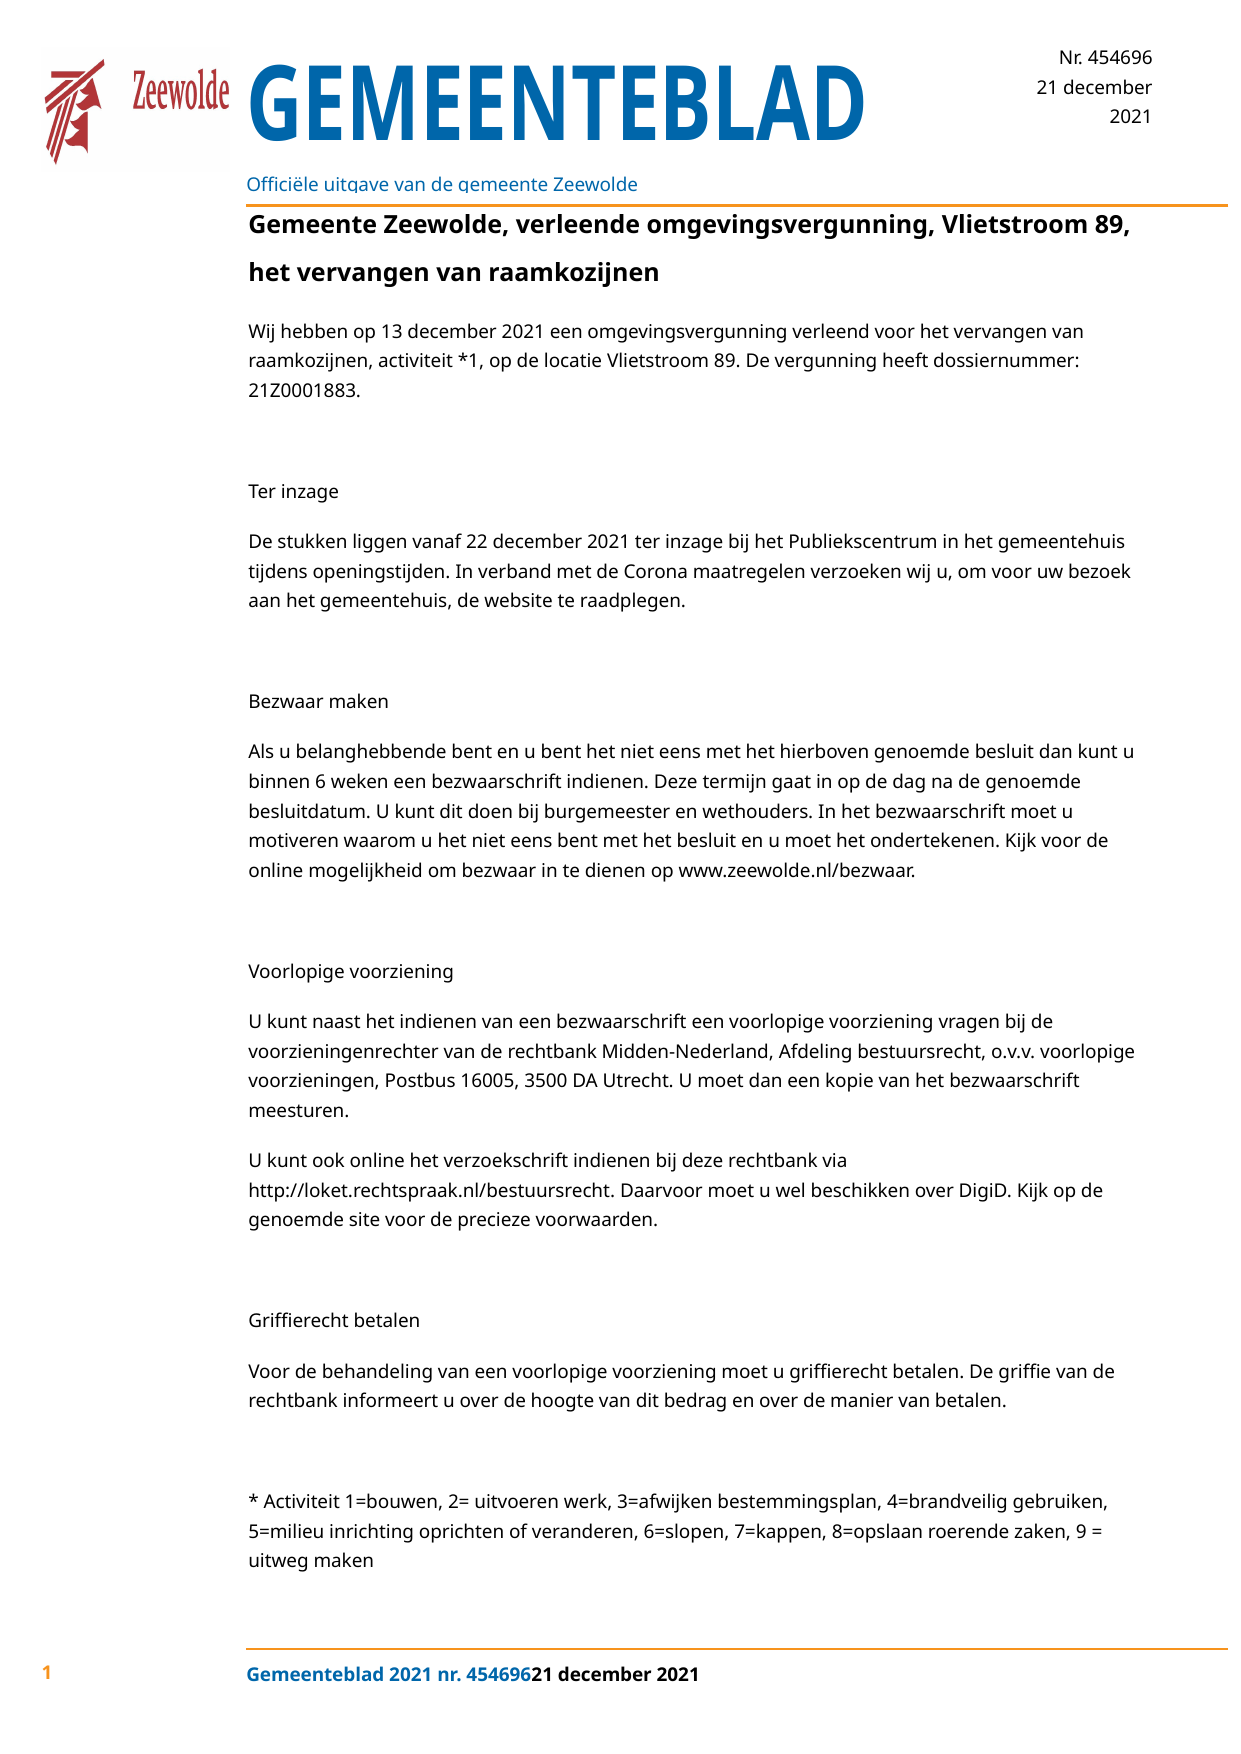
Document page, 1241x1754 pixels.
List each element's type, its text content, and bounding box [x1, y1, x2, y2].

text Bezwaar maken [248, 688, 1152, 714]
text Gemeente Zeewolde, verleende omgevingsvergunning, Vlietstroom 89, het vervangen van raamkozijnen [248, 207, 1152, 288]
text Als u belanghebbende bent en u bent het niet eens met het hierboven genoemde besluit dan kunt u binnen 6 weken een bezwaarschrift indienen. Deze termijn gaat in op de dag na de genoemde besluitdatum. U kunt dit doen bij burgemeester en wethouders. In het bezwaarschrift moet u motiveren waarom u het niet eens bent met het besluit en u moet het ondertekenen. Kijk voor de online mogelijkheid om bezwaar in te dienen op www.zeewolde.nl/bezwaar. [248, 739, 1152, 883]
text Voor de behandeling van een voorlopige voorziening moet u griffierecht betalen. De griffie van de rechtbank informeert u over de hoogte van dit bedrag en over de manier van betalen. [248, 1358, 1152, 1413]
text U kunt ook online het verzoekschrift indienen bij deze rechtbank via http://loket.rechtspraak.nl/bestuursrecht. Daarvoor moet u wel beschikken over DigiD. Kijk op de genoemde site voor de precieze voorwaarden. [248, 1147, 1152, 1232]
text De stukken liggen vanaf 22 december 2021 ter inzage bij het Publiekscentrum in het gemeentehuis tijdens openingstijden. In verband met de Corona maatregelen verzoeken wij u, om voor uw bezoek aan het gemeentehuis, de website te raadplegen. [248, 528, 1152, 613]
text Wij hebben op 13 december 2021 een omgevingsvergunning verleend voor het vervangen van raamkozijnen, activiteit *1, op de locatie Vlietstroom 89. De vergunning heeft dossiernummer: 21Z0001883. [248, 318, 1152, 403]
text U kunt naast het indienen van een bezwaarschrift een voorlopige voorziening vragen bij de voorzieningenrechter van de rechtbank Midden-Nederland, Afdeling bestuursrecht, o.v.v. voorlopige voorzieningen, Postbus 16005, 3500 DA Utrecht. U moet dan een kopie van het bezwaarschrift meesturen. [248, 1008, 1152, 1123]
text Ter inzage [248, 478, 1152, 504]
text Griffierecht betalen [248, 1307, 1152, 1333]
text Voorlopige voorziening [248, 958, 1152, 984]
picture [41, 47, 231, 172]
text * Activiteit 1=bouwen, 2= uitvoeren werk, 3=afwijken bestemmingsplan, 4=brandveilig gebruiken, 5=milieu inrichting oprichten of veranderen, 6=slopen, 7=kappen, 8=opslaan roerende zaken, 9 = uitweg maken [248, 1488, 1152, 1573]
